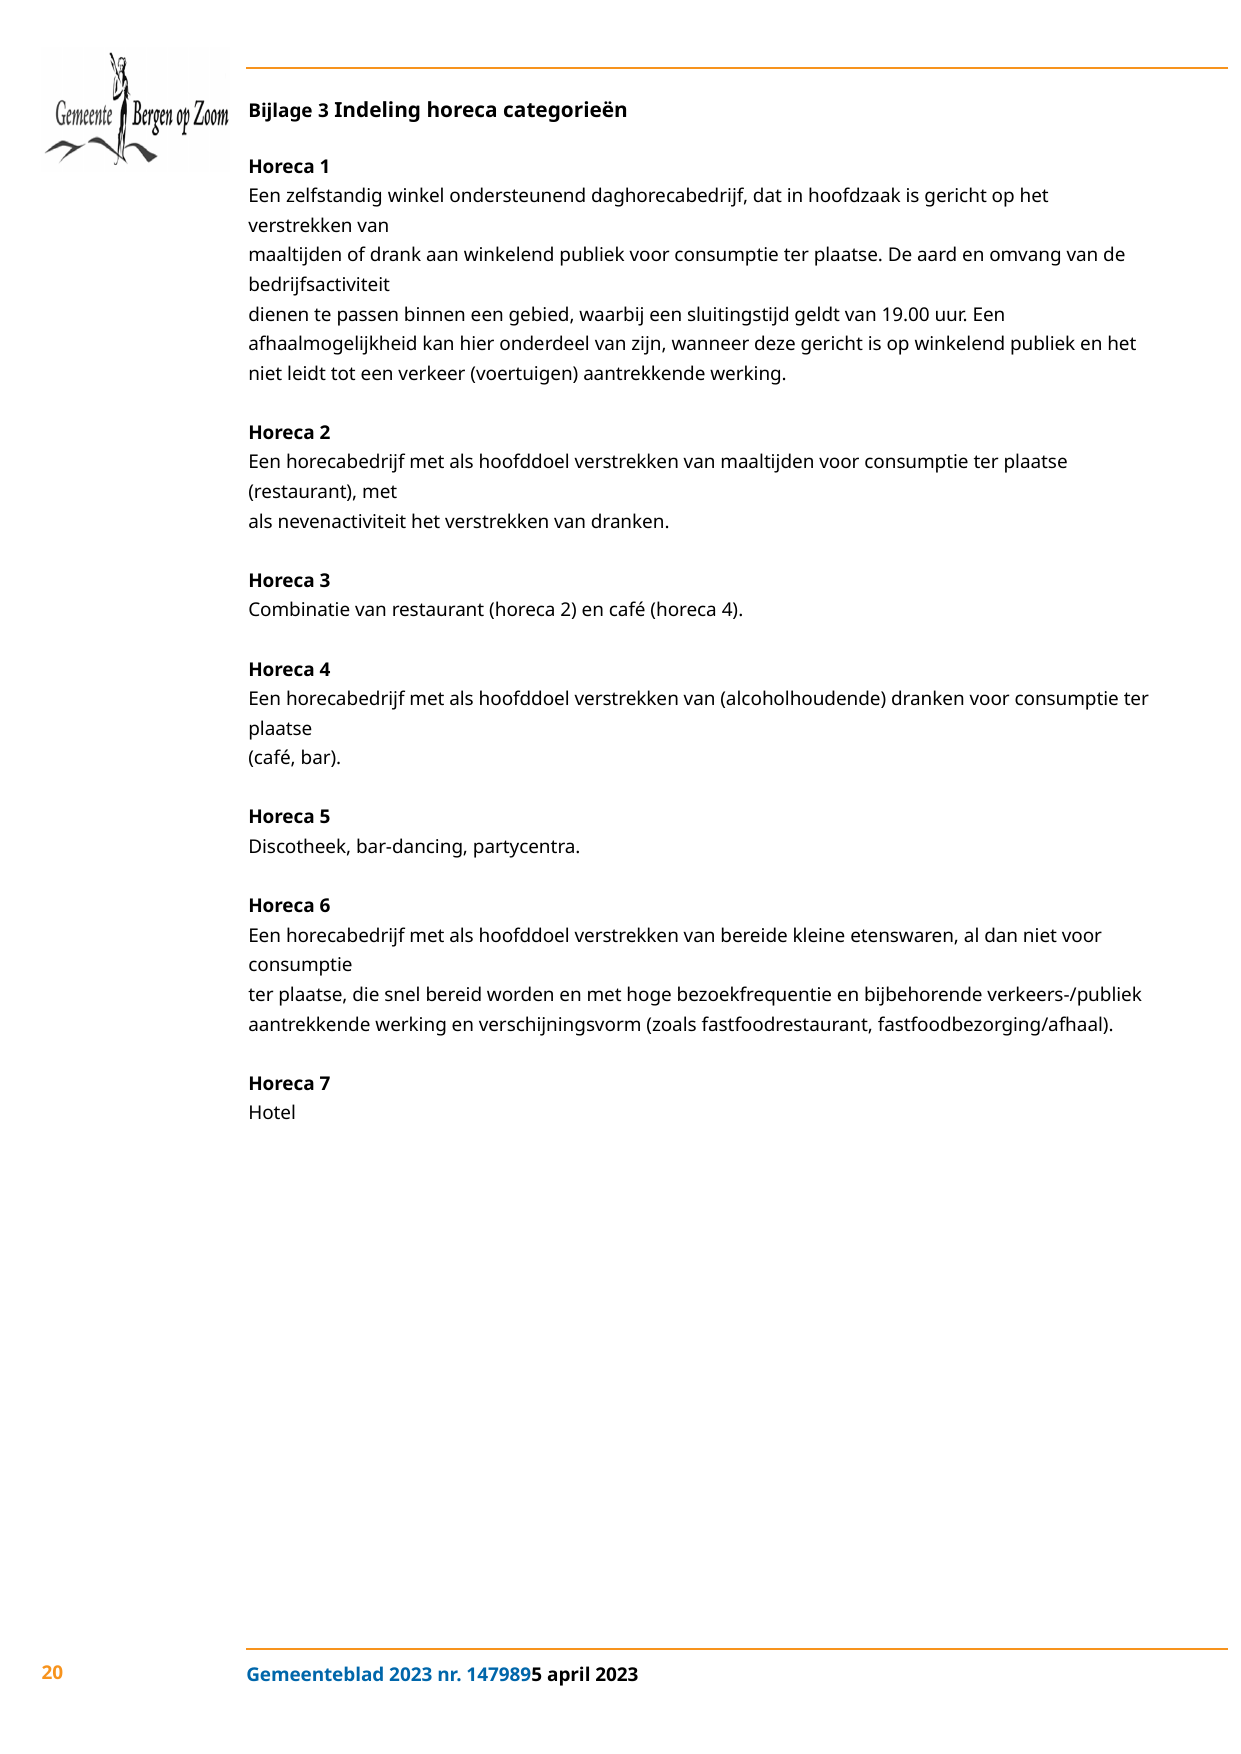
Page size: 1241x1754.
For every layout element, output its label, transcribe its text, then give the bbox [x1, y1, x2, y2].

text ter plaatse, die snel bereid worden en met hoge bezoekfrequentie en bijbehorende verkeers-/publiek aantrekkende werking en verschijningsvorm (zoals fastfoodrestaurant, fastfoodbezorging/afhaal). [248, 981, 1152, 1037]
picture [41, 47, 231, 172]
text Horeca 3 [248, 567, 1152, 593]
text Discotheek, bar-dancing, partycentra. [248, 833, 1152, 859]
text Bijlage 3 Indeling horeca categorieën [248, 95, 1152, 123]
text Horeca 1 [248, 153, 1152, 179]
text Een horecabedrijf met als hoofddoel verstrekken van maaltijden voor consumptie ter plaatse (restaurant), met [248, 449, 1152, 504]
text Horeca 5 [248, 804, 1152, 829]
text dienen te passen binnen een gebied, waarbij een sluitingstijd geldt van 19.00 uur. Een afhaalmogelijkheid kan hier onderdeel van zijn, wanneer deze gericht is op winkelend publiek en het niet leidt tot een verkeer (voertuigen) aantrekkende werking. [248, 301, 1152, 386]
text Horeca 2 [248, 419, 1152, 445]
text Een horecabedrijf met als hoofddoel verstrekken van bereide kleine etenswaren, al dan niet voor consumptie [248, 922, 1152, 977]
text Een zelfstandig winkel ondersteunend daghorecabedrijf, dat in hoofdzaak is gericht op het verstrekken van [248, 182, 1152, 238]
text als nevenactiviteit het verstrekken van dranken. [248, 508, 1152, 534]
text Horeca 6 [248, 892, 1152, 918]
text Een horecabedrijf met als hoofddoel verstrekken van (alcoholhoudende) dranken voor consumptie ter plaatse [248, 685, 1152, 741]
text Horeca 4 [248, 656, 1152, 682]
text maaltijden of drank aan winkelend publiek voor consumptie ter plaatse. De aard en omvang van de bedrijfsactiviteit [248, 242, 1152, 297]
text (café, bar). [248, 744, 1152, 770]
text Hotel [248, 1099, 1152, 1125]
text Combinatie van restaurant (horeca 2) en café (horeca 4). [248, 597, 1152, 622]
text Horeca 7 [248, 1070, 1152, 1096]
